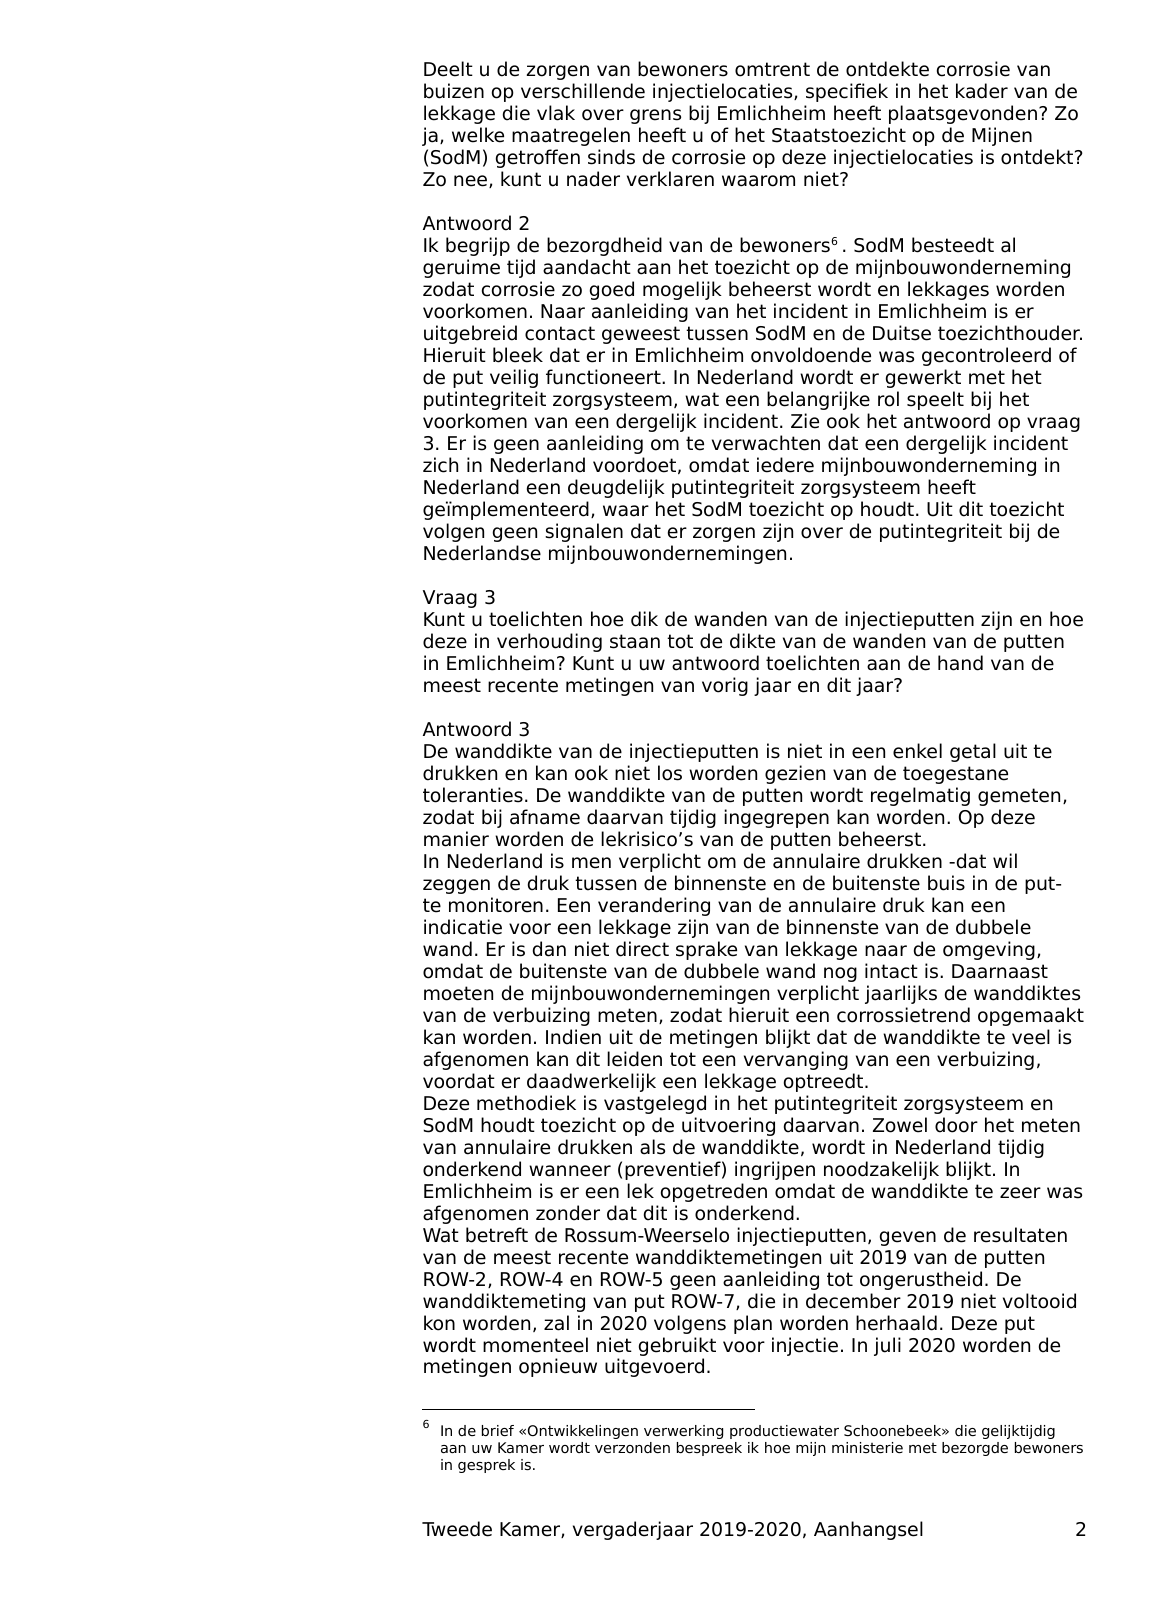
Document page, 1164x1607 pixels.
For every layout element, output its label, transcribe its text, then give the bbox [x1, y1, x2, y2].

text In Nederland is men verplicht om de annulaire drukken -dat wil zeggen de druk tussen de binnenste en de buitenste buis in de put- te monitoren. Een verandering van de annulaire druk kan een indicatie voor een lekkage zijn van de binnenste van de dubbele wand. Er is dan niet direct sprake van lekkage naar de omgeving, omdat de buitenste van de dubbele wand nog intact is. Daarnaast moeten de mijnbouwondernemingen verplicht jaarlijks de wanddiktes van de verbuizing meten, zodat hieruit een corrossietrend opgemaakt kan worden. Indien uit de metingen blijkt dat de wanddikte te veel is afgenomen kan dit leiden tot een vervanging van een verbuizing, voordat er daadwerkelijk een lekkage optreedt. [422, 851, 1087, 1093]
text Antwoord 3 [422, 719, 1087, 741]
text Deelt u de zorgen van bewoners omtrent de ontdekte corrosie van buizen op verschillende injectielocaties, specifiek in het kader van de lekkage die vlak over grens bij Emlichheim heeft plaatsgevonden? Zo ja, welke maatregelen heeft u of het Staatstoezicht op de Mijnen (SodM) getroffen sinds de corrosie op deze injectielocaties is ontdekt? Zo nee, kunt u nader verklaren waarom niet? [422, 59, 1087, 191]
text Kunt u toelichten hoe dik de wanden van de injectieputten zijn en hoe deze in verhouding staan tot de dikte van de wanden van de putten in Emlichheim? Kunt u uw antwoord toelichten aan de hand van de meest recente metingen van vorig jaar en dit jaar? [422, 609, 1087, 697]
text Vraag 3 [422, 587, 1087, 609]
text De wanddikte van de injectieputten is niet in een enkel getal uit te drukken en kan ook niet los worden gezien van de toegestane toleranties. De wanddikte van de putten wordt regelmatig gemeten, zodat bij afname daarvan tijdig ingegrepen kan worden. Op deze manier worden de lekrisico’s van de putten beheerst. [422, 741, 1087, 851]
text Wat betreft de Rossum-Weerselo injectieputten, geven de resultaten van de meest recente wanddiktemetingen uit 2019 van de putten ROW-2, ROW-4 en ROW-5 geen aanleiding tot ongerustheid. De wanddiktemeting van put ROW-7, die in december 2019 niet voltooid kon worden, zal in 2020 volgens plan worden herhaald. Deze put wordt momenteel niet gebruikt voor injectie. In juli 2020 worden de metingen opnieuw uitgevoerd. [422, 1224, 1087, 1378]
text Antwoord 2 [422, 213, 1087, 235]
text Ik begrijp de bezorgdheid van de bewoners. SodM besteedt al geruime tijd aandacht aan het toezicht op de mijnbouwonderneming zodat corrosie zo goed mogelijk beheerst wordt en lekkages worden voorkomen. Naar aanleiding van het incident in Emlichheim is er uitgebreid contact geweest tussen SodM en de Duitse toezichthouder. Hieruit bleek dat er in Emlichheim onvoldoende was gecontroleerd of de put veilig functioneert. In Nederland wordt er gewerkt met het putintegriteit zorgsysteem, wat een belangrijke rol speelt bij het voorkomen van een dergelijk incident. Zie ook het antwoord op vraag 3. Er is geen aanleiding om te verwachten dat een dergelijk incident zich in Nederland voordoet, omdat iedere mijnbouwonderneming in Nederland een deugdelijk putintegriteit zorgsysteem heeft geïmplementeerd, waar het SodM toezicht op houdt. Uit dit toezicht volgen geen signalen dat er zorgen zijn over de putintegriteit bij de Nederlandse mijnbouwondernemingen. [422, 235, 1087, 565]
text Deze methodiek is vastgelegd in het putintegriteit zorgsysteem en SodM houdt toezicht op de uitvoering daarvan. Zowel door het meten van annulaire drukken als de wanddikte, wordt in Nederland tijdig onderkend wanneer (preventief) ingrijpen noodzakelijk blijkt. In Emlichheim is er een lek opgetreden omdat de wanddikte te zeer was afgenomen zonder dat dit is onderkend. [422, 1093, 1087, 1224]
text In de brief «Ontwikkelingen verwerking productiewater Schoonebeek» die gelijktijdig aan uw Kamer wordt verzonden bespreek ik hoe mijn ministerie met bezorgde bewoners in gesprek is. [422, 1418, 1087, 1474]
